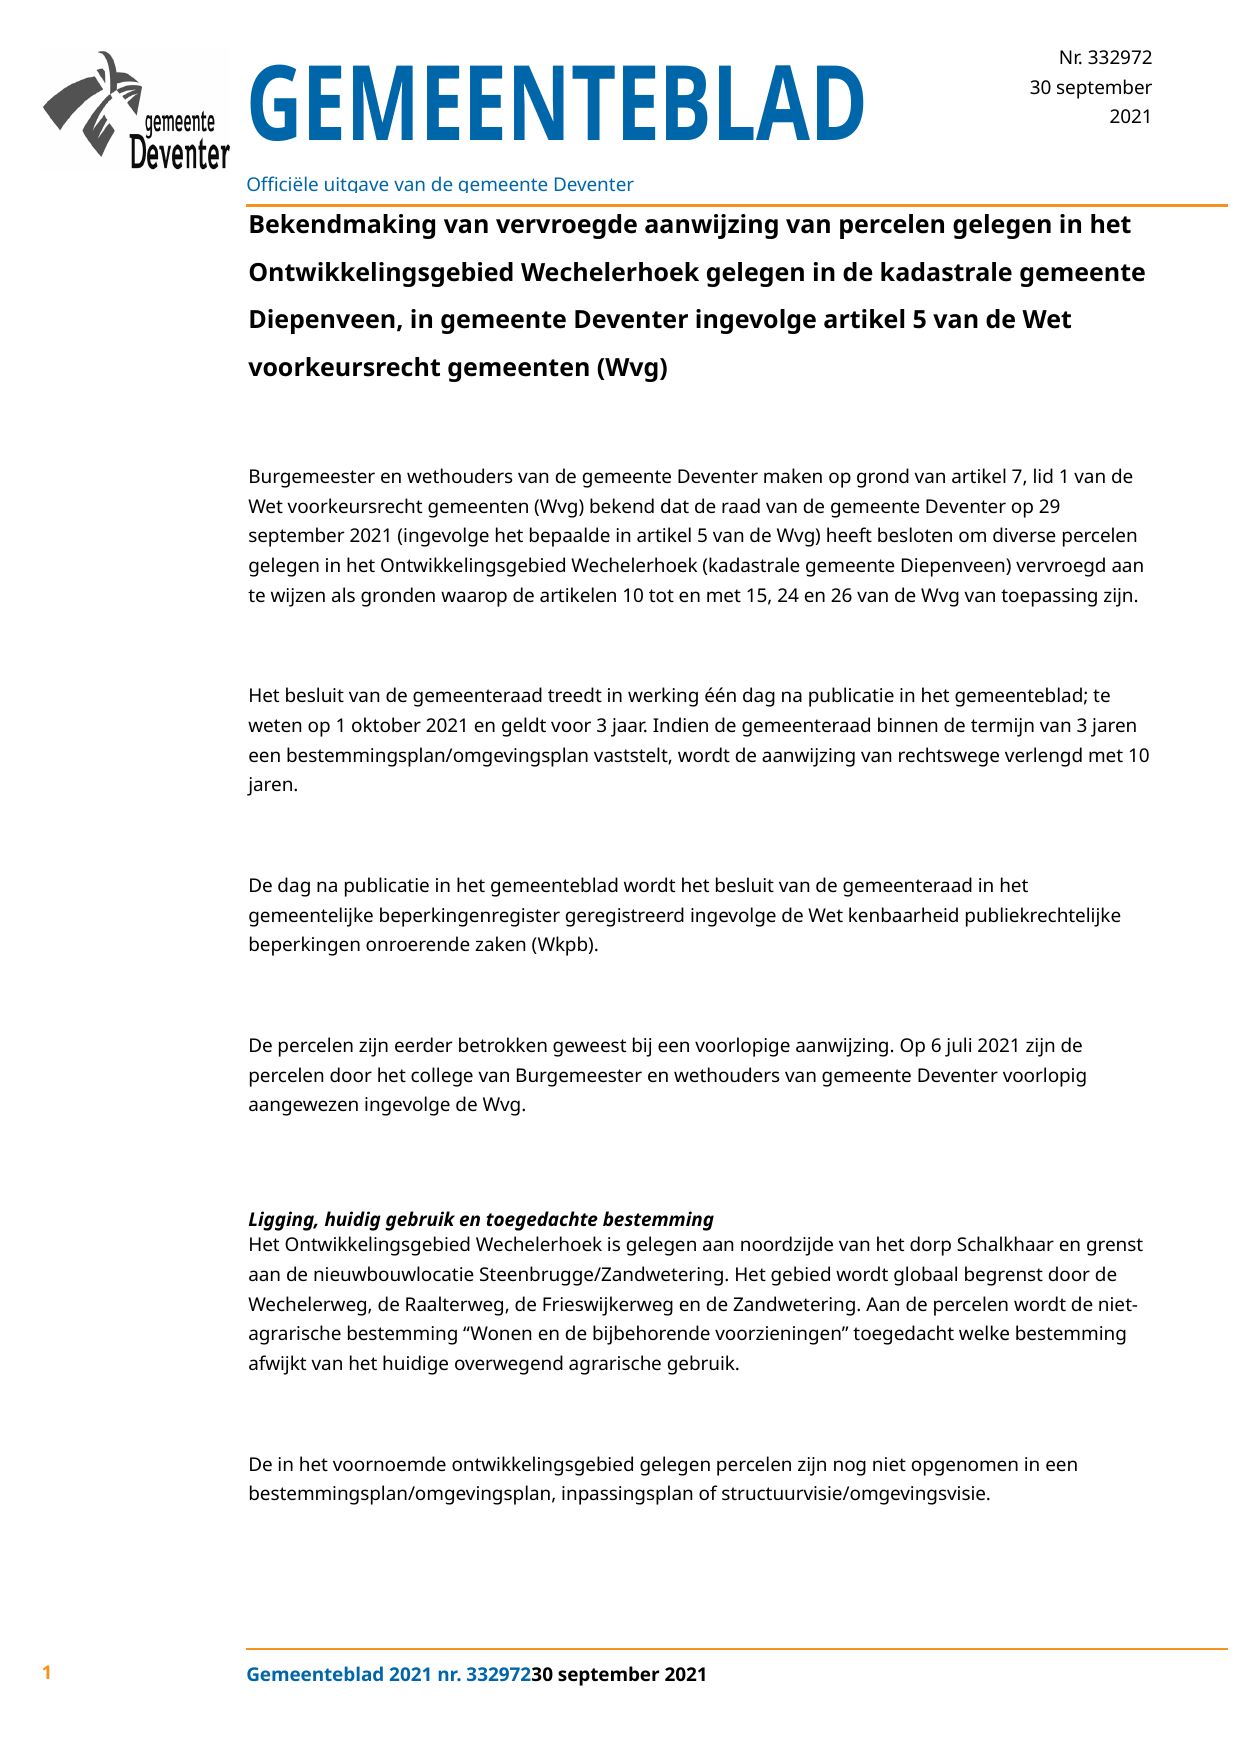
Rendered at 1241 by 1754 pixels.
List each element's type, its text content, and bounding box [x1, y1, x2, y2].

text Burgemeester en wethouders van de gemeente Deventer maken op grond van artikel 7, lid 1 van de Wet voorkeursrecht gemeenten (Wvg) bekend dat de raad van de gemeente Deventer op 29 september 2021 (ingevolge het bepaalde in artikel 5 van de Wvg) heeft besloten om diverse percelen gelegen in het Ontwikkelingsgebied Wechelerhoek (kadastrale gemeente Diepenveen) vervroegd aan te wijzen als gronden waarop de artikelen 10 tot en met 15, 24 en 26 van de Wvg van toepassing zijn. [248, 463, 1152, 608]
text De dag na publicatie in het gemeenteblad wordt het besluit van de gemeenteraad in het gemeentelijke beperkingenregister geregistreerd ingevolge de Wet kenbaarheid publiekrechtelijke beperkingen onroerende zaken (Wkpb). [248, 872, 1152, 957]
text De percelen zijn eerder betrokken geweest bij een voorlopige aanwijzing. Op 6 juli 2021 zijn de percelen door het college van Burgemeester en wethouders van gemeente Deventer voorlopig aangewezen ingevolge de Wvg. [248, 1032, 1152, 1117]
text Ligging, huidig gebruik en toegedachte bestemming [248, 1206, 1152, 1232]
text Het besluit van de gemeenteraad treedt in werking één dag na publicatie in het gemeenteblad; te weten op 1 oktober 2021 en geldt voor 3 jaar. Indien de gemeenteraad binnen de termijn van 3 jaren een bestemmingsplan/omgevingsplan vaststelt, wordt de aanwijzing van rechtswege verlengd met 10 jaren. [248, 683, 1152, 797]
text Het Ontwikkelingsgebied Wechelerhoek is gelegen aan noordzijde van het dorp Schalkhaar en grenst aan de nieuwbouwlocatie Steenbrugge/Zandwetering. Het gebied wordt globaal begrenst door de Wechelerweg, de Raalterweg, de Frieswijkerweg en de Zandwetering. Aan de percelen wordt de niet-agrarische bestemming “Wonen en de bijbehorende voorzieningen” toegedacht welke bestemming afwijkt van het huidige overwegend agrarische gebruik. [248, 1232, 1152, 1376]
text De in het voornoemde ontwikkelingsgebied gelegen percelen zijn nog niet opgenomen in een bestemmingsplan/omgevingsplan, inpassingsplan of structuurvisie/omgevingsvisie. [248, 1451, 1152, 1506]
text Bekendmaking van vervroegde aanwijzing van percelen gelegen in het Ontwikkelingsgebied Wechelerhoek gelegen in de kadastrale gemeente Diepenveen, in gemeente Deventer ingevolge artikel 5 van de Wet voorkeursrecht gemeenten (Wvg) [248, 207, 1152, 384]
picture [41, 47, 231, 172]
